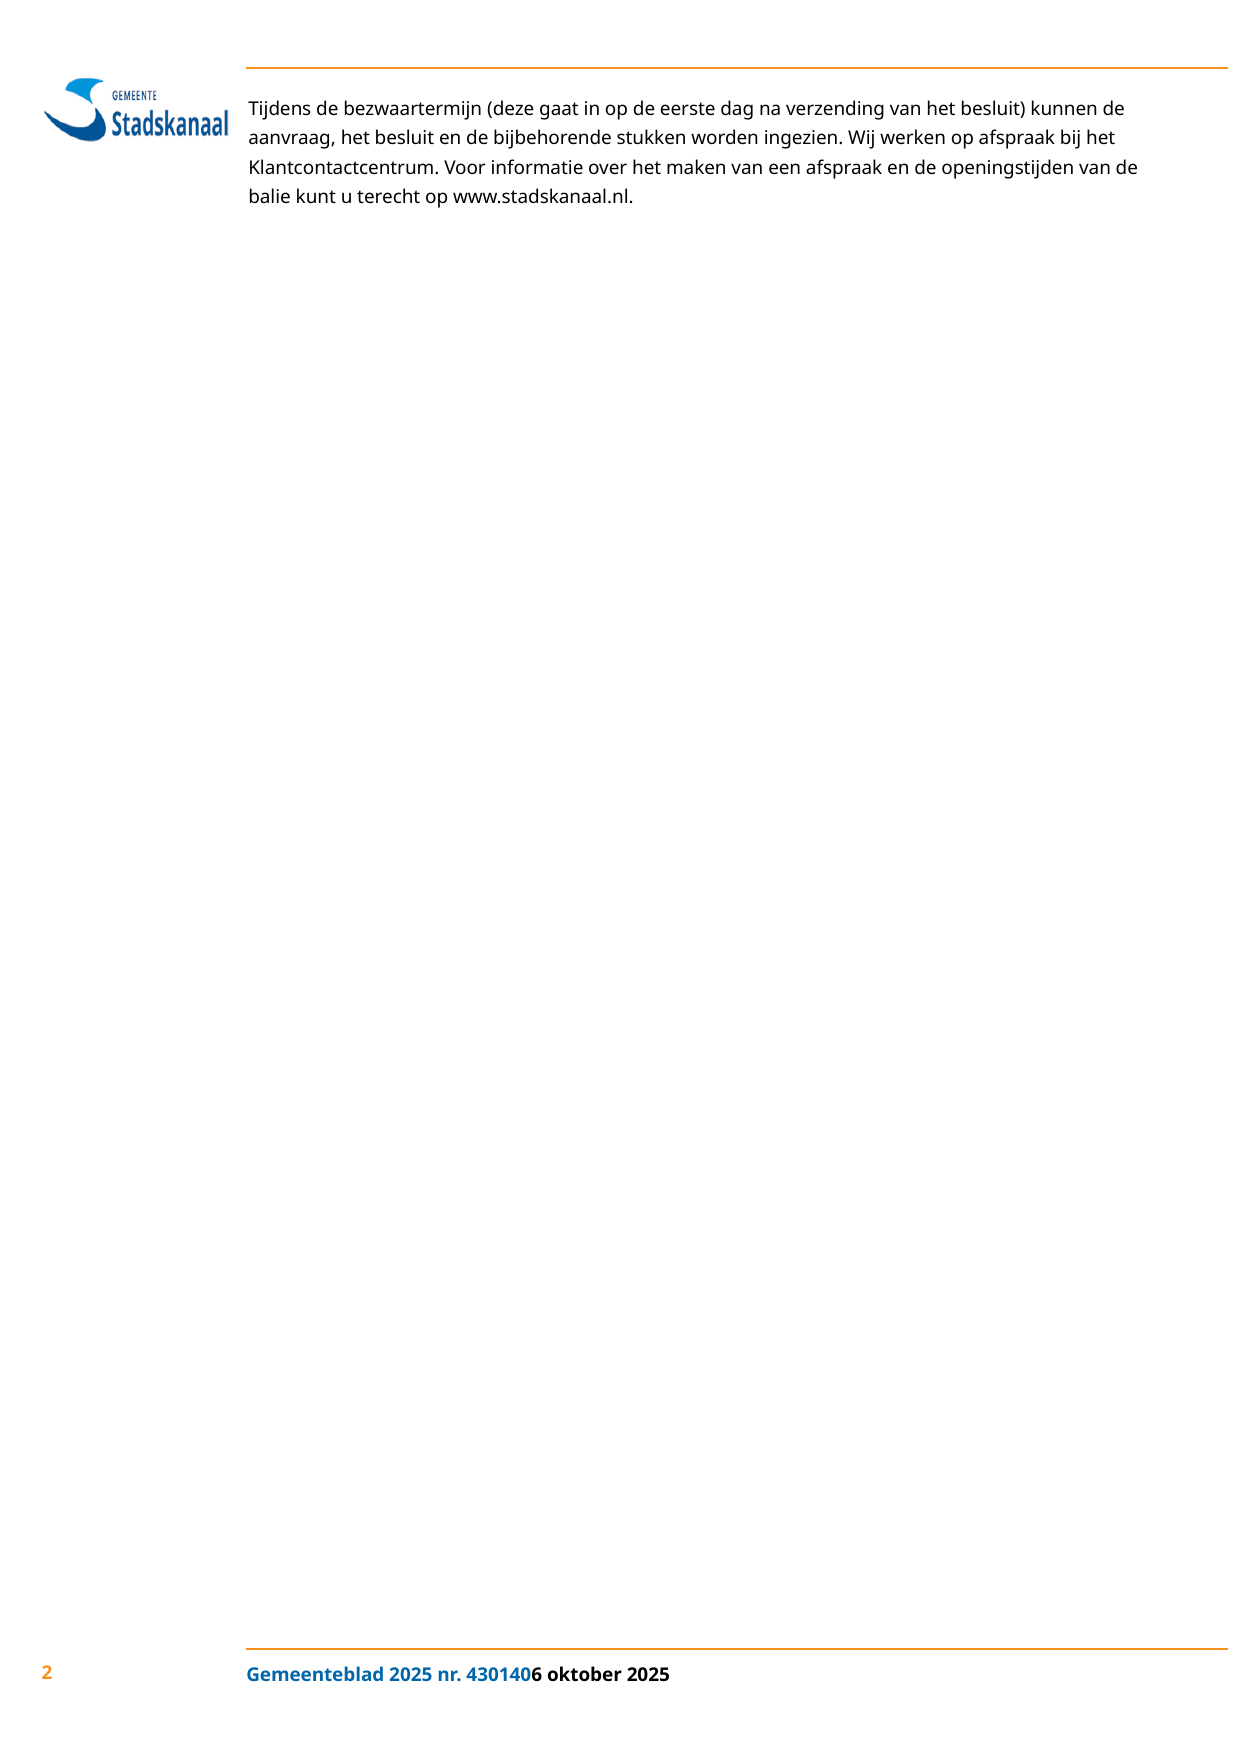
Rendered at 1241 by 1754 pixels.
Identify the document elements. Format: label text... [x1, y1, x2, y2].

text Tijdens de bezwaartermijn (deze gaat in op de eerste dag na verzending van het besluit) kunnen de aanvraag, het besluit en de bijbehorende stukken worden ingezien. Wij werken op afspraak bij het Klantcontactcentrum. Voor informatie over het maken van een afspraak en de openingstijden van de balie kunt u terecht op www.stadskanaal.nl. [248, 95, 1152, 209]
picture [41, 47, 231, 172]
